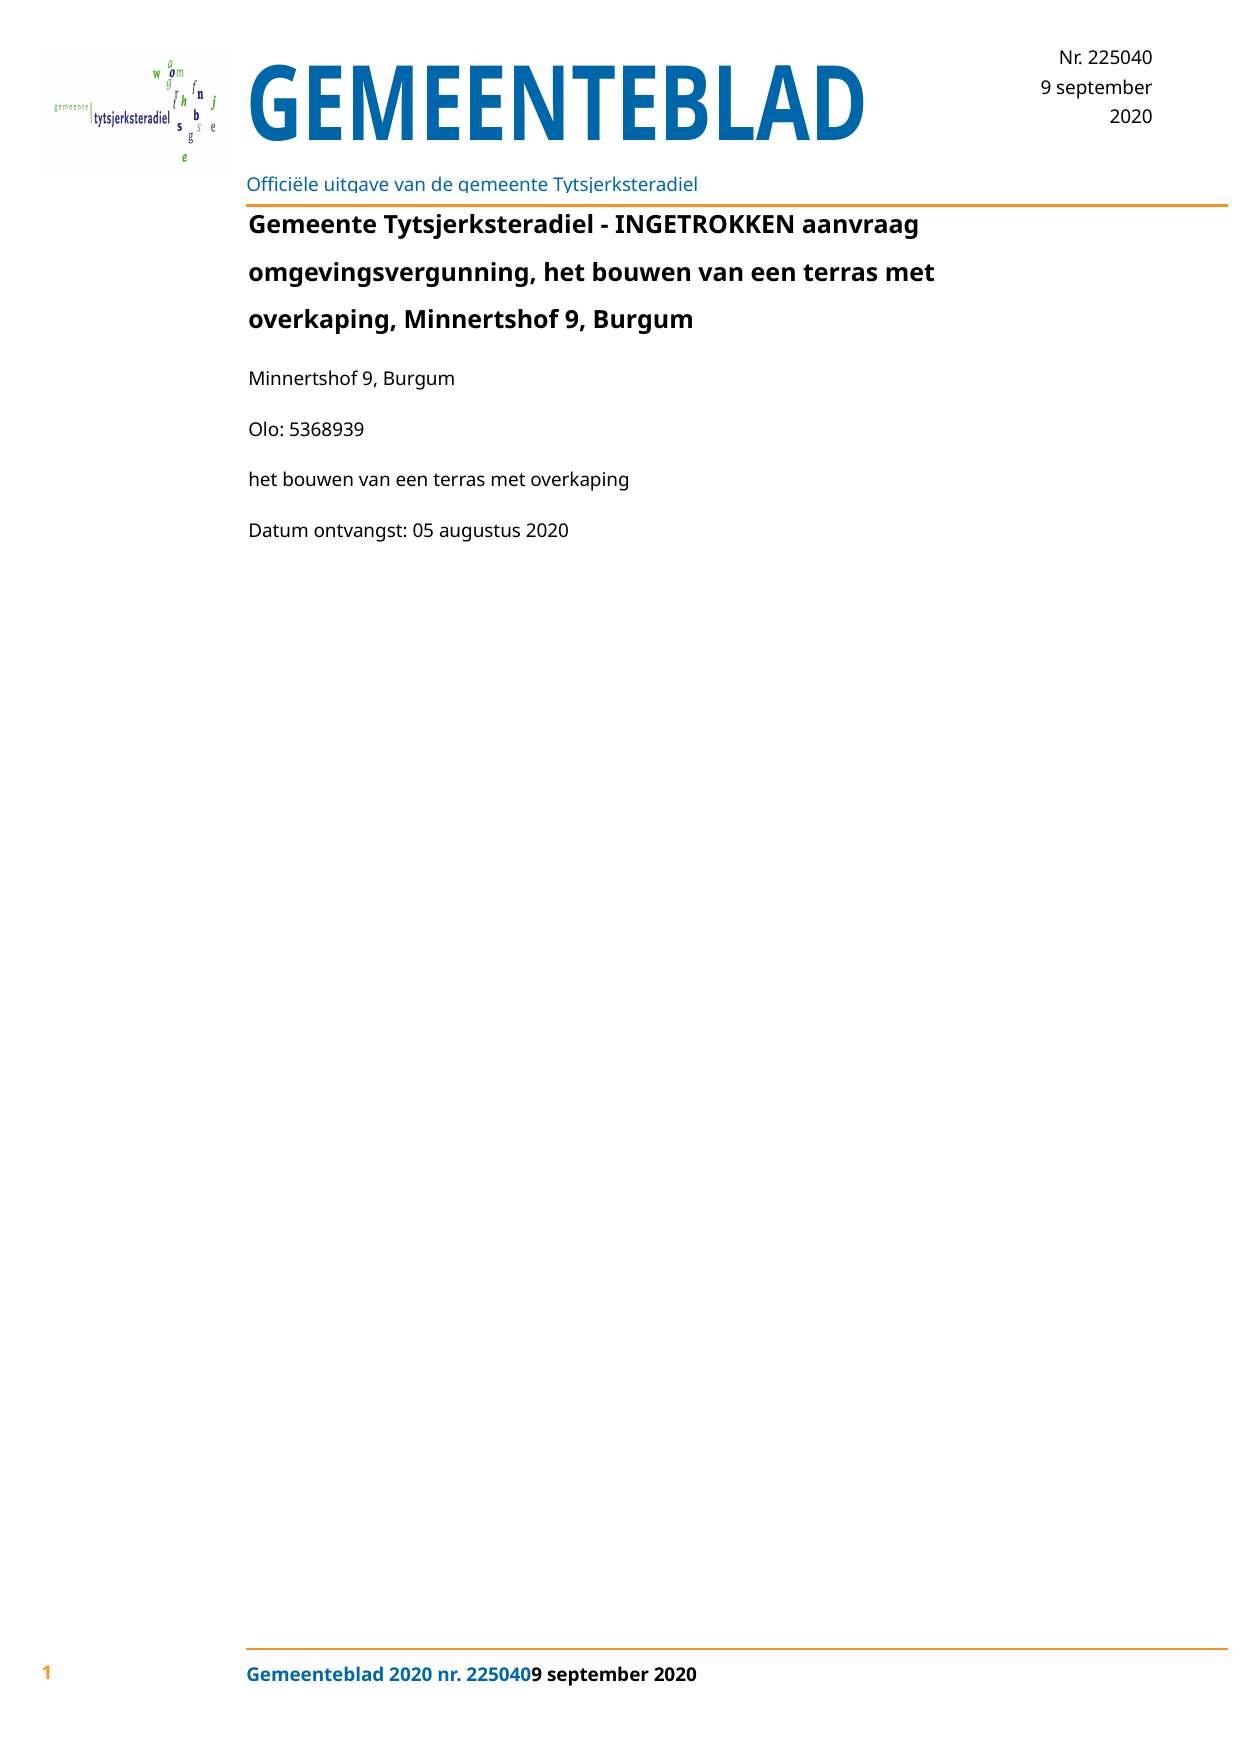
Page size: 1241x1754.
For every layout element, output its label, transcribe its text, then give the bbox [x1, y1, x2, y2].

text het bouwen van een terras met overkaping [248, 466, 1152, 492]
picture [41, 47, 231, 172]
text Olo: 5368939 [248, 416, 1152, 442]
text Datum ontvangst: 05 augustus 2020 [248, 517, 1152, 542]
text Gemeente Tytsjerksteradiel - INGETROKKEN aanvraag omgevingsvergunning, het bouwen van een terras met overkaping, Minnertshof 9, Burgum [248, 207, 1152, 336]
text Minnertshof 9, Burgum [248, 366, 1152, 391]
